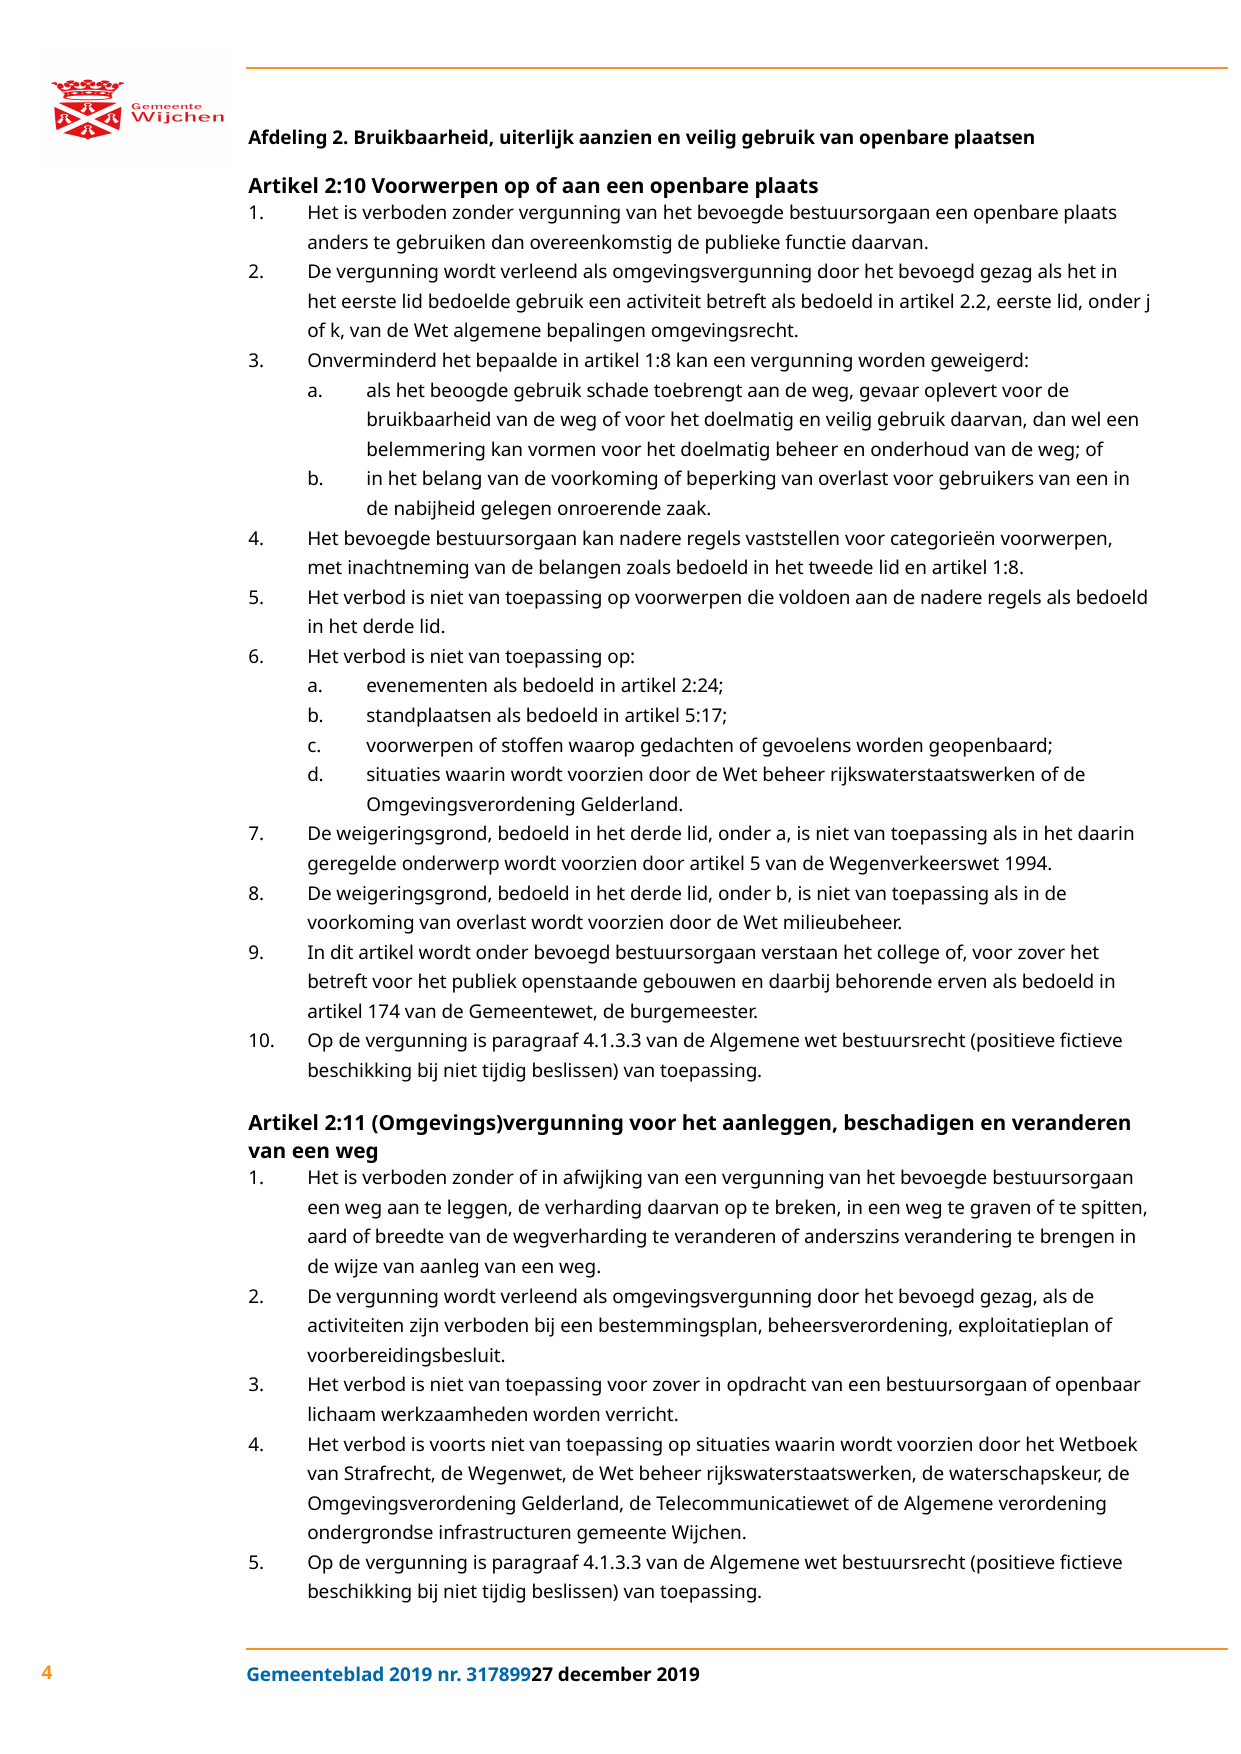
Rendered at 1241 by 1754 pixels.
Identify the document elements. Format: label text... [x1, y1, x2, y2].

list als het beoogde gebruik schade toebrengt aan de weg, gevaar oplevert voor de bruikbaarheid van de weg of voor het doelmatig en veilig gebruik daarvan, dan wel een belemmering kan vormen voor het doelmatig beheer en onderhoud van de weg; of [307, 377, 1152, 462]
list Het is verboden zonder of in afwijking van een vergunning van het bevoegde bestuursorgaan een weg aan te leggen, de verharding daarvan op te breken, in een weg te graven of te spitten, aard of breedte van de wegverharding te veranderen of anderszins verandering te brengen in de wijze van aanleg van een weg. [248, 1164, 1152, 1279]
list Het verbod is voorts niet van toepassing op situaties waarin wordt voorzien door het Wetboek van Strafrecht, de Wegenwet, de Wet beheer rijkswaterstaatswerken, de waterschapskeur, de Omgevingsverordening Gelderland, de Telecommunicatiewet of de Algemene verordening ondergrondse infrastructuren gemeente Wijchen. [248, 1431, 1152, 1545]
text Artikel 2:11 (Omgevings)vergunning voor het aanleggen, beschadigen en veranderen van een weg [248, 1108, 1152, 1164]
list Het is verboden zonder vergunning van het bevoegde bestuursorgaan een openbare plaats anders te gebruiken dan overeenkomstig de publieke functie daarvan. [248, 199, 1152, 255]
text Afdeling 2. Bruikbaarheid, uiterlijk aanzien en veilig gebruik van openbare plaatsen [248, 124, 1152, 150]
list Op de vergunning is paragraaf 4.1.3.3 van de Algemene wet bestuursrecht (positieve fictieve beschikking bij niet tijdig beslissen) van toepassing. [248, 1028, 1152, 1083]
list in het belang van de voorkoming of beperking van overlast voor gebruikers van een in de nabijheid gelegen onroerende zaak. [307, 466, 1152, 521]
text Artikel 2:10 Voorwerpen op of aan een openbare plaats [248, 171, 1152, 199]
list situaties waarin wordt voorzien door de Wet beheer rijkswaterstaatswerken of de Omgevingsverordening Gelderland. [307, 761, 1152, 817]
list Onverminderd het bepaalde in artikel 1:8 kan een vergunning worden geweigerd: [248, 347, 1152, 373]
list standplaatsen als bedoeld in artikel 5:17; [307, 702, 1152, 728]
list Het bevoegde bestuursorgaan kan nadere regels vaststellen voor categorieën voorwerpen, met inachtneming van de belangen zoals bedoeld in het tweede lid en artikel 1:8. [248, 525, 1152, 580]
list Het verbod is niet van toepassing voor zover in opdracht van een bestuursorgaan of openbaar lichaam werkzaamheden worden verricht. [248, 1372, 1152, 1427]
list In dit artikel wordt onder bevoegd bestuursorgaan verstaan het college of, voor zover het betreft voor het publiek openstaande gebouwen en daarbij behorende erven als bedoeld in artikel 174 van de Gemeentewet, de burgemeester. [248, 939, 1152, 1024]
list De weigeringsgrond, bedoeld in het derde lid, onder a, is niet van toepassing als in het daarin geregelde onderwerp wordt voorzien door artikel 5 van de Wegenverkeerswet 1994. [248, 821, 1152, 876]
list De weigeringsgrond, bedoeld in het derde lid, onder b, is niet van toepassing als in de voorkoming van overlast wordt voorzien door de Wet milieubeheer. [248, 880, 1152, 935]
list evenementen als bedoeld in artikel 2:24; [307, 673, 1152, 698]
list De vergunning wordt verleend als omgevingsvergunning door het bevoegd gezag als het in het eerste lid bedoelde gebruik een activiteit betreft als bedoeld in artikel 2.2, eerste lid, onder j of k, van de Wet algemene bepalingen omgevingsrecht. [248, 258, 1152, 343]
list voorwerpen of stoffen waarop gedachten of gevoelens worden geopenbaard; [307, 732, 1152, 758]
list De vergunning wordt verleend als omgevingsvergunning door het bevoegd gezag, als de activiteiten zijn verboden bij een bestemmingsplan, beheersverordening, exploitatieplan of voorbereidingsbesluit. [248, 1283, 1152, 1368]
picture [41, 47, 231, 172]
list Het verbod is niet van toepassing op voorwerpen die voldoen aan de nadere regels als bedoeld in het derde lid. [248, 584, 1152, 639]
list Het verbod is niet van toepassing op: [248, 643, 1152, 669]
list Op de vergunning is paragraaf 4.1.3.3 van de Algemene wet bestuursrecht (positieve fictieve beschikking bij niet tijdig beslissen) van toepassing. [248, 1549, 1152, 1604]
